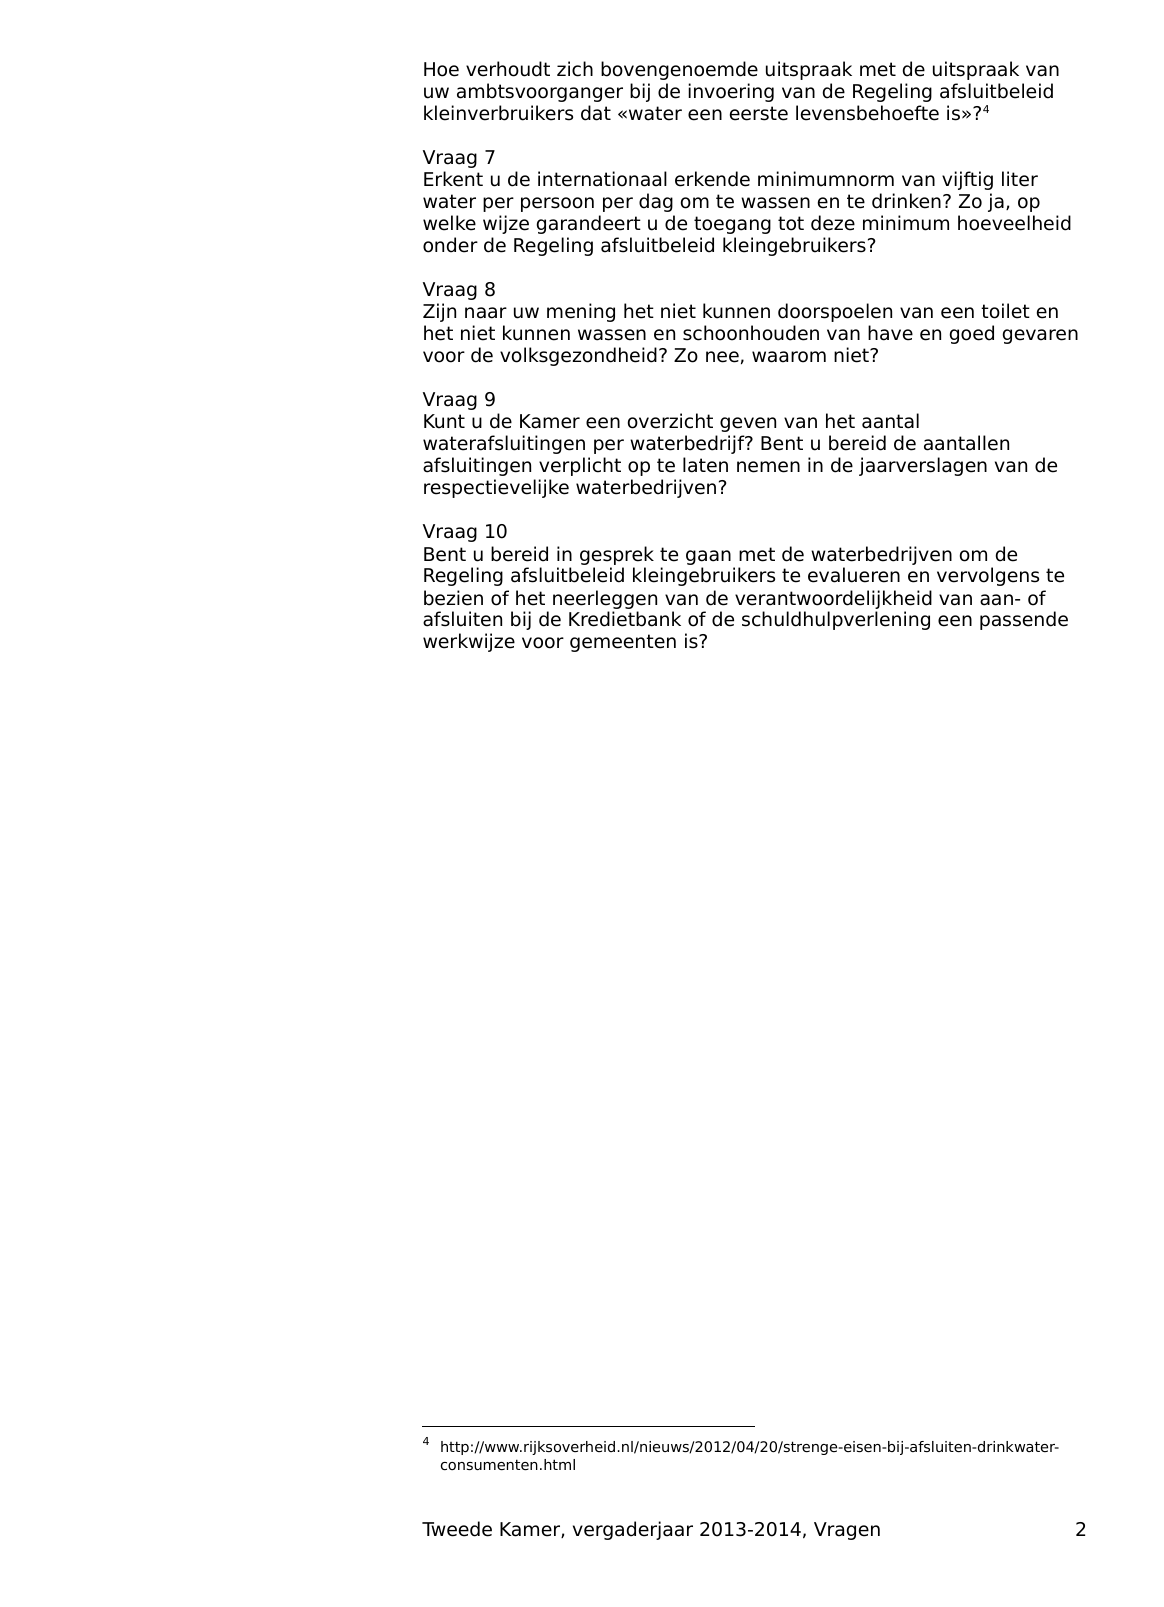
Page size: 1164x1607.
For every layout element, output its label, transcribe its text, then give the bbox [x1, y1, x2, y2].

text http://www.rijksoverheid.nl/nieuws/2012/04/20/strenge-eisen-bij-afsluiten-drinkwater-consumenten.html [422, 1435, 1087, 1474]
text Erkent u de internationaal erkende minimumnorm van vijftig liter water per persoon per dag om te wassen en te drinken? Zo ja, op welke wijze garandeert u de toegang tot deze minimum hoeveelheid onder de Regeling afsluitbeleid kleingebruikers? [422, 169, 1087, 257]
text Zijn naar uw mening het niet kunnen doorspoelen van een toilet en het niet kunnen wassen en schoonhouden van have en goed gevaren voor de volksgezondheid? Zo nee, waarom niet? [422, 301, 1087, 367]
text Hoe verhoudt zich bovengenoemde uitspraak met de uitspraak van uw ambtsvoorganger bij de invoering van de Regeling afsluitbeleid kleinverbruikers dat «water een eerste levensbehoefte is»? [422, 59, 1087, 125]
text Kunt u de Kamer een overzicht geven van het aantal waterafsluitingen per waterbedrijf? Bent u bereid de aantallen afsluitingen verplicht op te laten nemen in de jaarverslagen van de respectievelijke waterbedrijven? [422, 411, 1087, 499]
text Vraag 9 [422, 389, 1087, 411]
text Bent u bereid in gesprek te gaan met de waterbedrijven om de Regeling afsluitbeleid kleingebruikers te evalueren en vervolgens te bezien of het neerleggen van de verantwoordelijkheid van aan- of afsluiten bij de Kredietbank of de schuldhulpverlening een passende werkwijze voor gemeenten is? [422, 543, 1087, 653]
text Vraag 8 [422, 279, 1087, 301]
text Vraag 7 [422, 147, 1087, 169]
text Vraag 10 [422, 521, 1087, 543]
